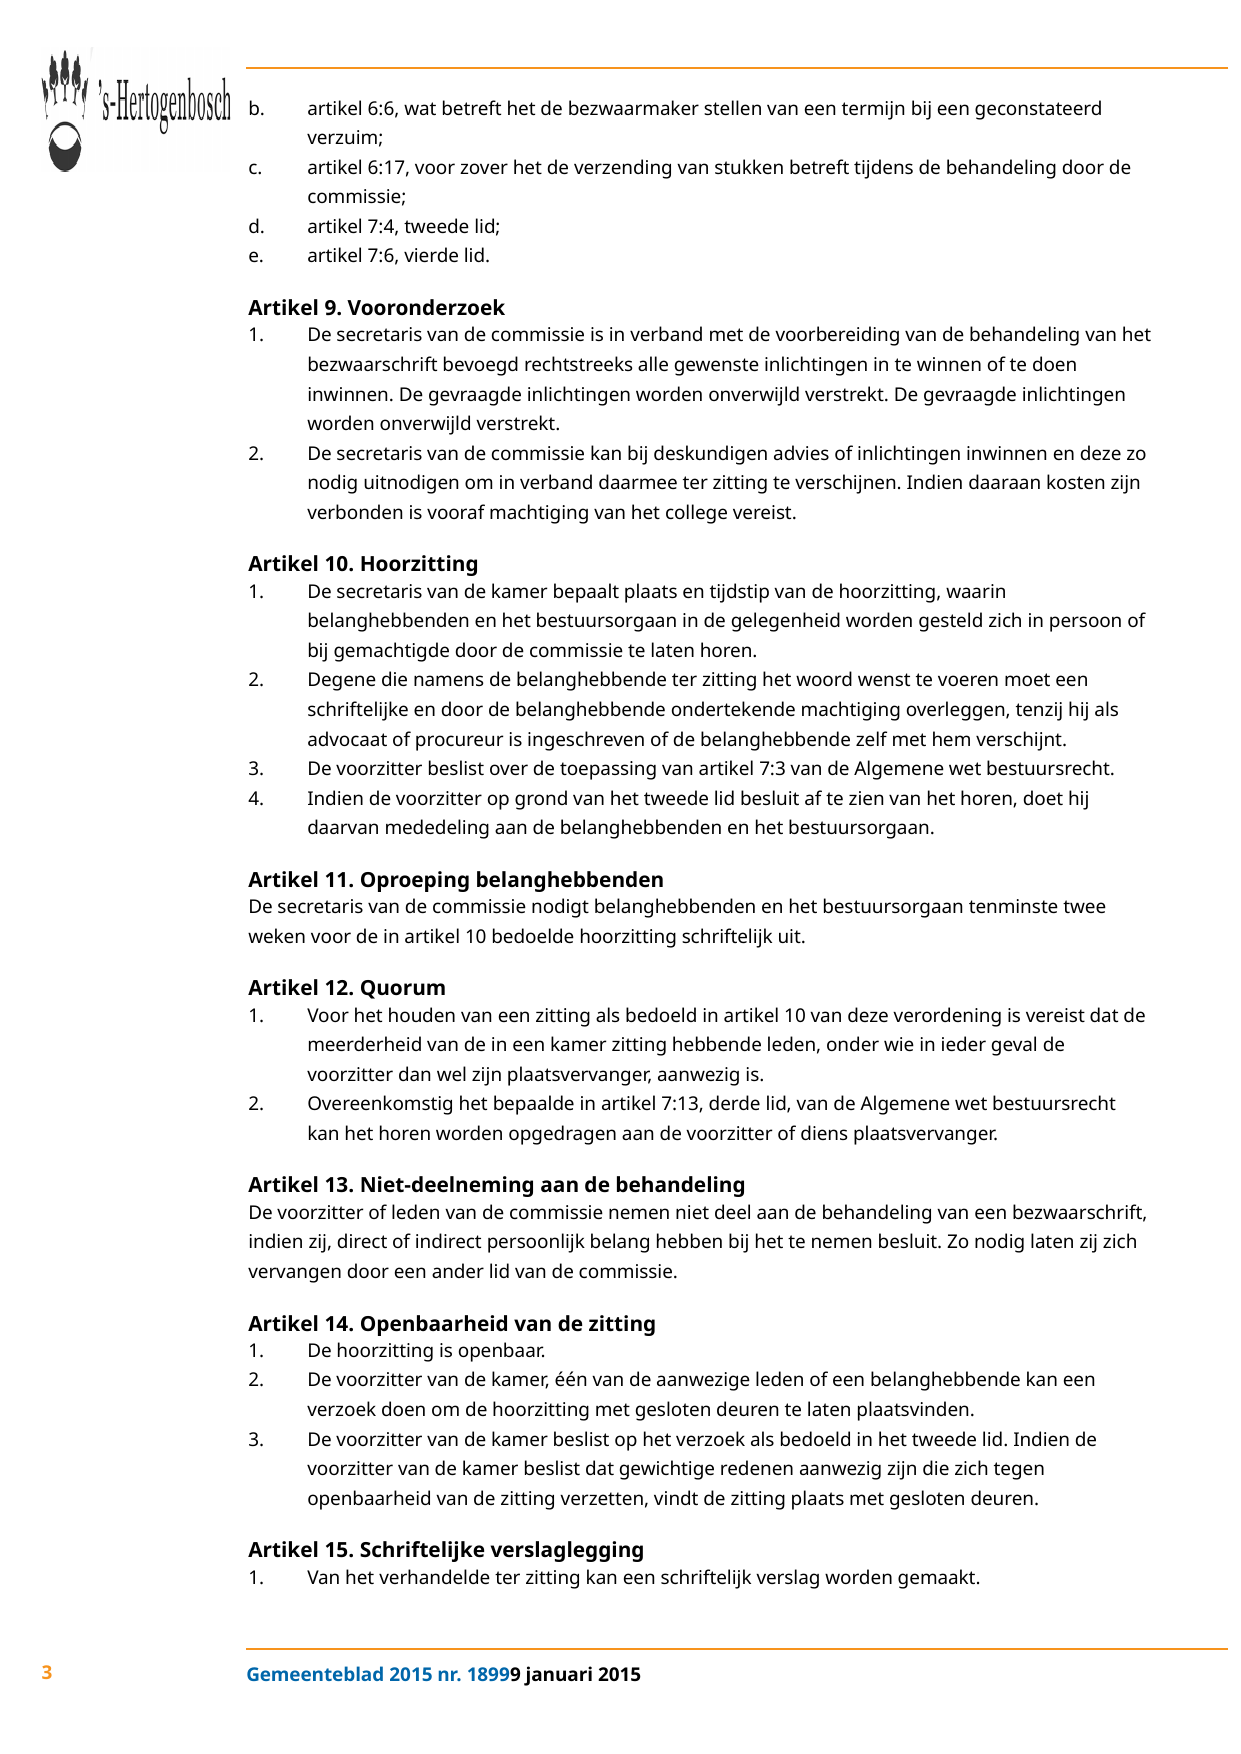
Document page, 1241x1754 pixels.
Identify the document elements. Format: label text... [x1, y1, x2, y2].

list De secretaris van de commissie kan bij deskundigen advies of inlichtingen inwinnen en deze zo nodig uitnodigen om in verband daarmee ter zitting te verschijnen. Indien daaraan kosten zijn verbonden is vooraf machtiging van het college vereist. [248, 440, 1152, 525]
text Artikel 12. Quorum [248, 973, 1152, 1002]
text Artikel 9. Vooronderzoek [248, 293, 1152, 322]
text Artikel 11. Oproeping belanghebbenden [248, 865, 1152, 893]
list Van het verhandelde ter zitting kan een schriftelijk verslag worden gemaakt. [248, 1564, 1152, 1589]
list De voorzitter van de kamer beslist op het verzoek als bedoeld in het tweede lid. Indien de voorzitter van de kamer beslist dat gewichtige redenen aanwezig zijn die zich tegen openbaarheid van de zitting verzetten, vindt de zitting plaats met gesloten deuren. [248, 1426, 1152, 1511]
list artikel 7:6, vierde lid. [248, 243, 1152, 268]
list Degene die namens de belanghebbende ter zitting het woord wenst te voeren moet een schriftelijke en door de belanghebbende ondertekende machtiging overleggen, tenzij hij als advocaat of procureur is ingeschreven of de belanghebbende zelf met hem verschijnt. [248, 667, 1152, 752]
text Artikel 13. Niet-deelneming aan de behandeling [248, 1171, 1152, 1199]
text Artikel 10. Hoorzitting [248, 549, 1152, 578]
picture [41, 47, 231, 172]
list De hoorzitting is openbaar. [248, 1337, 1152, 1363]
list artikel 6:17, voor zover het de verzending van stukken betreft tijdens de behandeling door de commissie; [248, 154, 1152, 209]
text Artikel 14. Openbaarheid van de zitting [248, 1309, 1152, 1337]
list De secretaris van de commissie is in verband met de voorbereiding van de behandeling van het bezwaarschrift bevoegd rechtstreeks alle gewenste inlichtingen in te winnen of te doen inwinnen. De gevraagde inlichtingen worden onverwijld verstrekt. De gevraagde inlichtingen worden onverwijld verstrekt. [248, 322, 1152, 436]
list De secretaris van de kamer bepaalt plaats en tijdstip van de hoorzitting, waarin belanghebbenden en het bestuursorgaan in de gelegenheid worden gesteld zich in persoon of bij gemachtigde door de commissie te laten horen. [248, 578, 1152, 663]
list artikel 7:4, tweede lid; [248, 213, 1152, 239]
text De secretaris van de commissie nodigt belanghebbenden en het bestuursorgaan tenminste twee weken voor de in artikel 10 bedoelde hoorzitting schriftelijk uit. [248, 893, 1152, 949]
list De voorzitter beslist over de toepassing van artikel 7:3 van de Algemene wet bestuursrecht. [248, 755, 1152, 781]
text De voorzitter of leden van de commissie nemen niet deel aan de behandeling van een bezwaarschrift, indien zij, direct of indirect persoonlijk belang hebben bij het te nemen besluit. Zo nodig laten zij zich vervangen door een ander lid van de commissie. [248, 1199, 1152, 1284]
text Artikel 15. Schriftelijke verslaglegging [248, 1535, 1152, 1564]
list Overeenkomstig het bepaalde in artikel 7:13, derde lid, van de Algemene wet bestuursrecht kan het horen worden opgedragen aan de voorzitter of diens plaatsvervanger. [248, 1091, 1152, 1146]
list artikel 6:6, wat betreft het de bezwaarmaker stellen van een termijn bij een geconstateerd verzuim; [248, 95, 1152, 150]
list De voorzitter van de kamer, één van de aanwezige leden of een belanghebbende kan een verzoek doen om de hoorzitting met gesloten deuren te laten plaatsvinden. [248, 1367, 1152, 1422]
list Indien de voorzitter op grond van het tweede lid besluit af te zien van het horen, doet hij daarvan mededeling aan de belanghebbenden en het bestuursorgaan. [248, 785, 1152, 840]
list Voor het houden van een zitting als bedoeld in artikel 10 van deze verordening is vereist dat de meerderheid van de in een kamer zitting hebbende leden, onder wie in ieder geval de voorzitter dan wel zijn plaatsvervanger, aanwezig is. [248, 1002, 1152, 1087]
